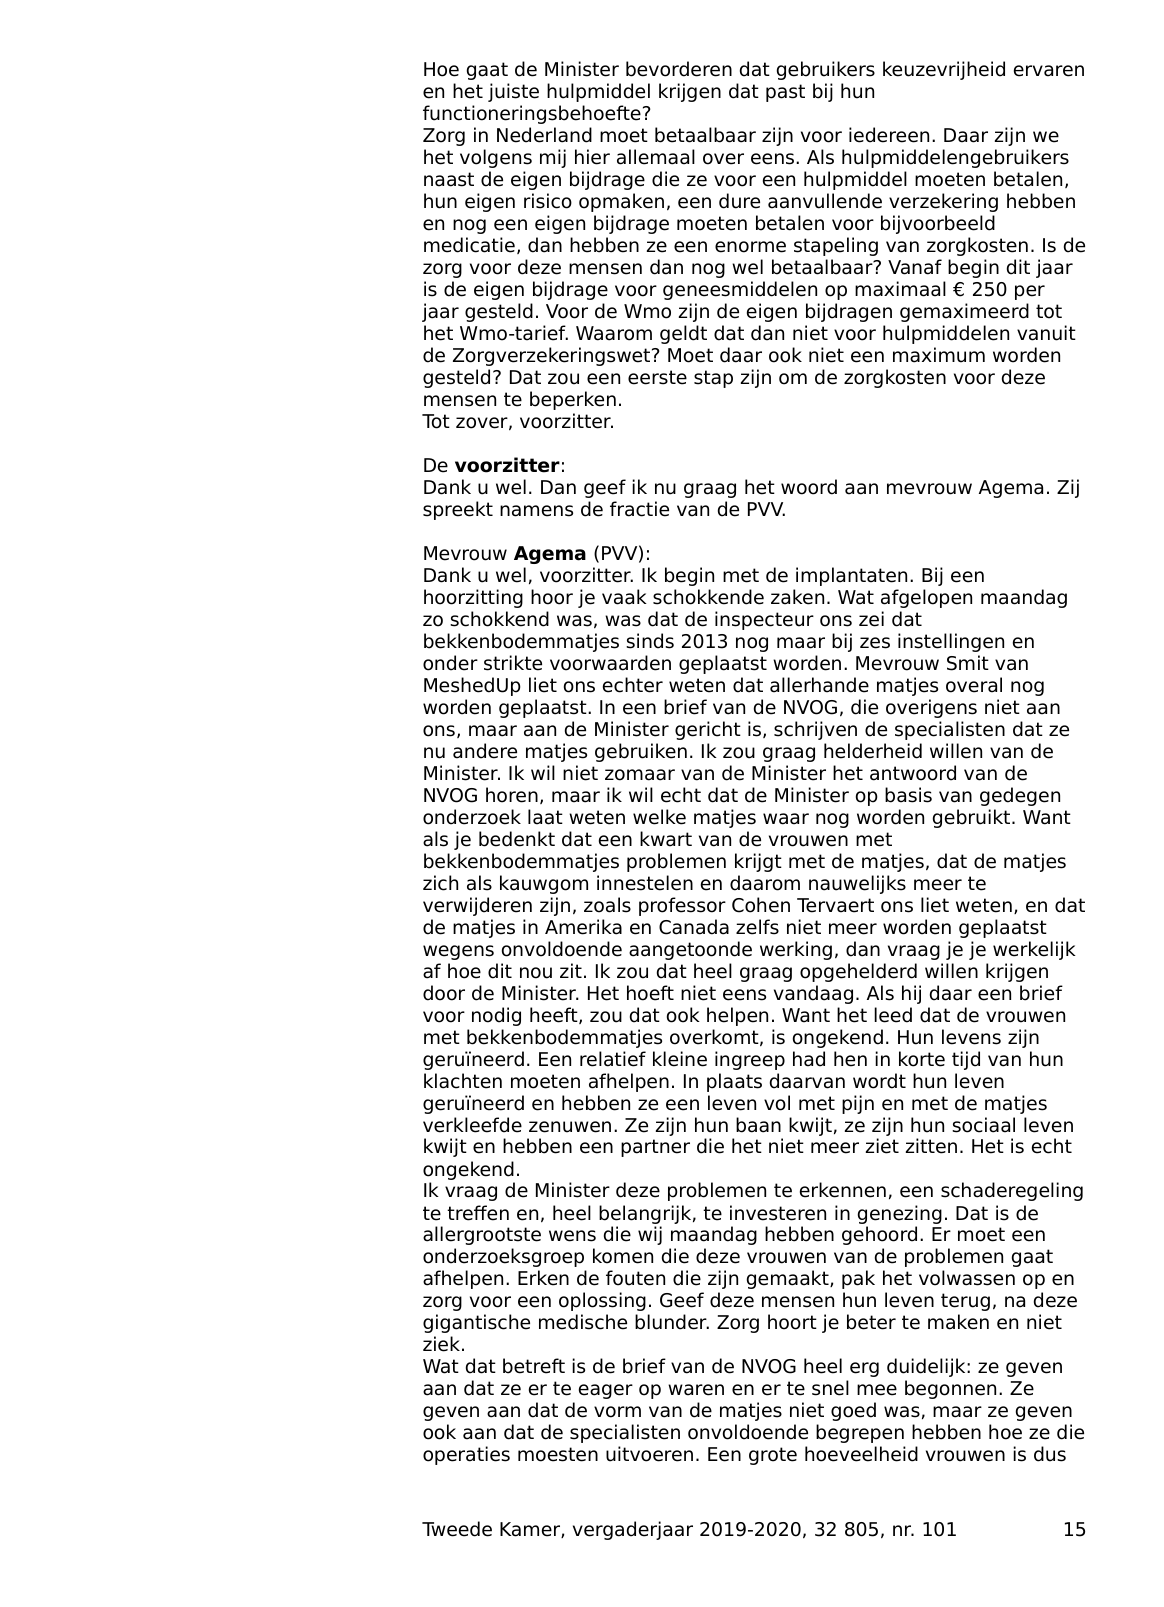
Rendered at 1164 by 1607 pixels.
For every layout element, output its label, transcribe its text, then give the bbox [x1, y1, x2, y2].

text Dank u wel. Dan geef ik nu graag het woord aan mevrouw Agema. Zij spreekt namens de fractie van de PVV. [422, 477, 1087, 521]
text Dank u wel, voorzitter. Ik begin met de implantaten. Bij een hoorzitting hoor je vaak schokkende zaken. Wat afgelopen maandag zo schokkend was, was dat de inspecteur ons zei dat bekkenbodemmatjes sinds 2013 nog maar bij zes instellingen en onder strikte voorwaarden geplaatst worden. Mevrouw Smit van MeshedUp liet ons echter weten dat allerhande matjes overal nog worden geplaatst. In een brief van de NVOG, die overigens niet aan ons, maar aan de Minister gericht is, schrijven de specialisten dat ze nu andere matjes gebruiken. Ik zou graag helderheid willen van de Minister. Ik wil niet zomaar van de Minister het antwoord van de NVOG horen, maar ik wil echt dat de Minister op basis van gedegen onderzoek laat weten welke matjes waar nog worden gebruikt. Want als je bedenkt dat een kwart van de vrouwen met bekkenbodemmatjes problemen krijgt met de matjes, dat de matjes zich als kauwgom innestelen en daarom nauwelijks meer te verwijderen zijn, zoals professor Cohen Tervaert ons liet weten, en dat de matjes in Amerika en Canada zelfs niet meer worden geplaatst wegens onvoldoende aangetoonde werking, dan vraag je je werkelijk af hoe dit nou zit. Ik zou dat heel graag opgehelderd willen krijgen door de Minister. Het hoeft niet eens vandaag. Als hij daar een brief voor nodig heeft, zou dat ook helpen. Want het leed dat de vrouwen met bekkenbodemmatjes overkomt, is ongekend. Hun levens zijn geruïneerd. Een relatief kleine ingreep had hen in korte tijd van hun klachten moeten afhelpen. In plaats daarvan wordt hun leven geruïneerd en hebben ze een leven vol met pijn en met de matjes verkleefde zenuwen. Ze zijn hun baan kwijt, ze zijn hun sociaal leven kwijt en hebben een partner die het niet meer ziet zitten. Het is echt ongekend. [422, 565, 1087, 1180]
text Zorg in Nederland moet betaalbaar zijn voor iedereen. Daar zijn we het volgens mij hier allemaal over eens. Als hulpmiddelengebruikers naast de eigen bijdrage die ze voor een hulpmiddel moeten betalen, hun eigen risico opmaken, een dure aanvullende verzekering hebben en nog een eigen bijdrage moeten betalen voor bijvoorbeeld medicatie, dan hebben ze een enorme stapeling van zorgkosten. Is de zorg voor deze mensen dan nog wel betaalbaar? Vanaf begin dit jaar is de eigen bijdrage voor geneesmiddelen op maximaal € 250 per jaar gesteld. Voor de Wmo zijn de eigen bijdragen gemaximeerd tot het Wmo-tarief. Waarom geldt dat dan niet voor hulpmiddelen vanuit de Zorgverzekeringswet? Moet daar ook niet een maximum worden gesteld? Dat zou een eerste stap zijn om de zorgkosten voor deze mensen te beperken. [422, 125, 1087, 411]
text Wat dat betreft is de brief van de NVOG heel erg duidelijk: ze geven aan dat ze er te eager op waren en er te snel mee begonnen. Ze geven aan dat de vorm van de matjes niet goed was, maar ze geven ook aan dat de specialisten onvoldoende begrepen hebben hoe ze die operaties moesten uitvoeren. Een grote hoeveelheid vrouwen is dus [422, 1356, 1087, 1466]
text De voorzitter: [422, 455, 1087, 477]
text Tot zover, voorzitter. [422, 411, 1087, 433]
text Ik vraag de Minister deze problemen te erkennen, een schaderegeling te treffen en, heel belangrijk, te investeren in genezing. Dat is de allergrootste wens die wij maandag hebben gehoord. Er moet een onderzoeksgroep komen die deze vrouwen van de problemen gaat afhelpen. Erken de fouten die zijn gemaakt, pak het volwassen op en zorg voor een oplossing. Geef deze mensen hun leven terug, na deze gigantische medische blunder. Zorg hoort je beter te maken en niet ziek. [422, 1180, 1087, 1356]
text Mevrouw Agema (PVV): [422, 543, 1087, 565]
text Hoe gaat de Minister bevorderen dat gebruikers keuzevrijheid ervaren en het juiste hulpmiddel krijgen dat past bij hun functioneringsbehoefte? [422, 59, 1087, 125]
